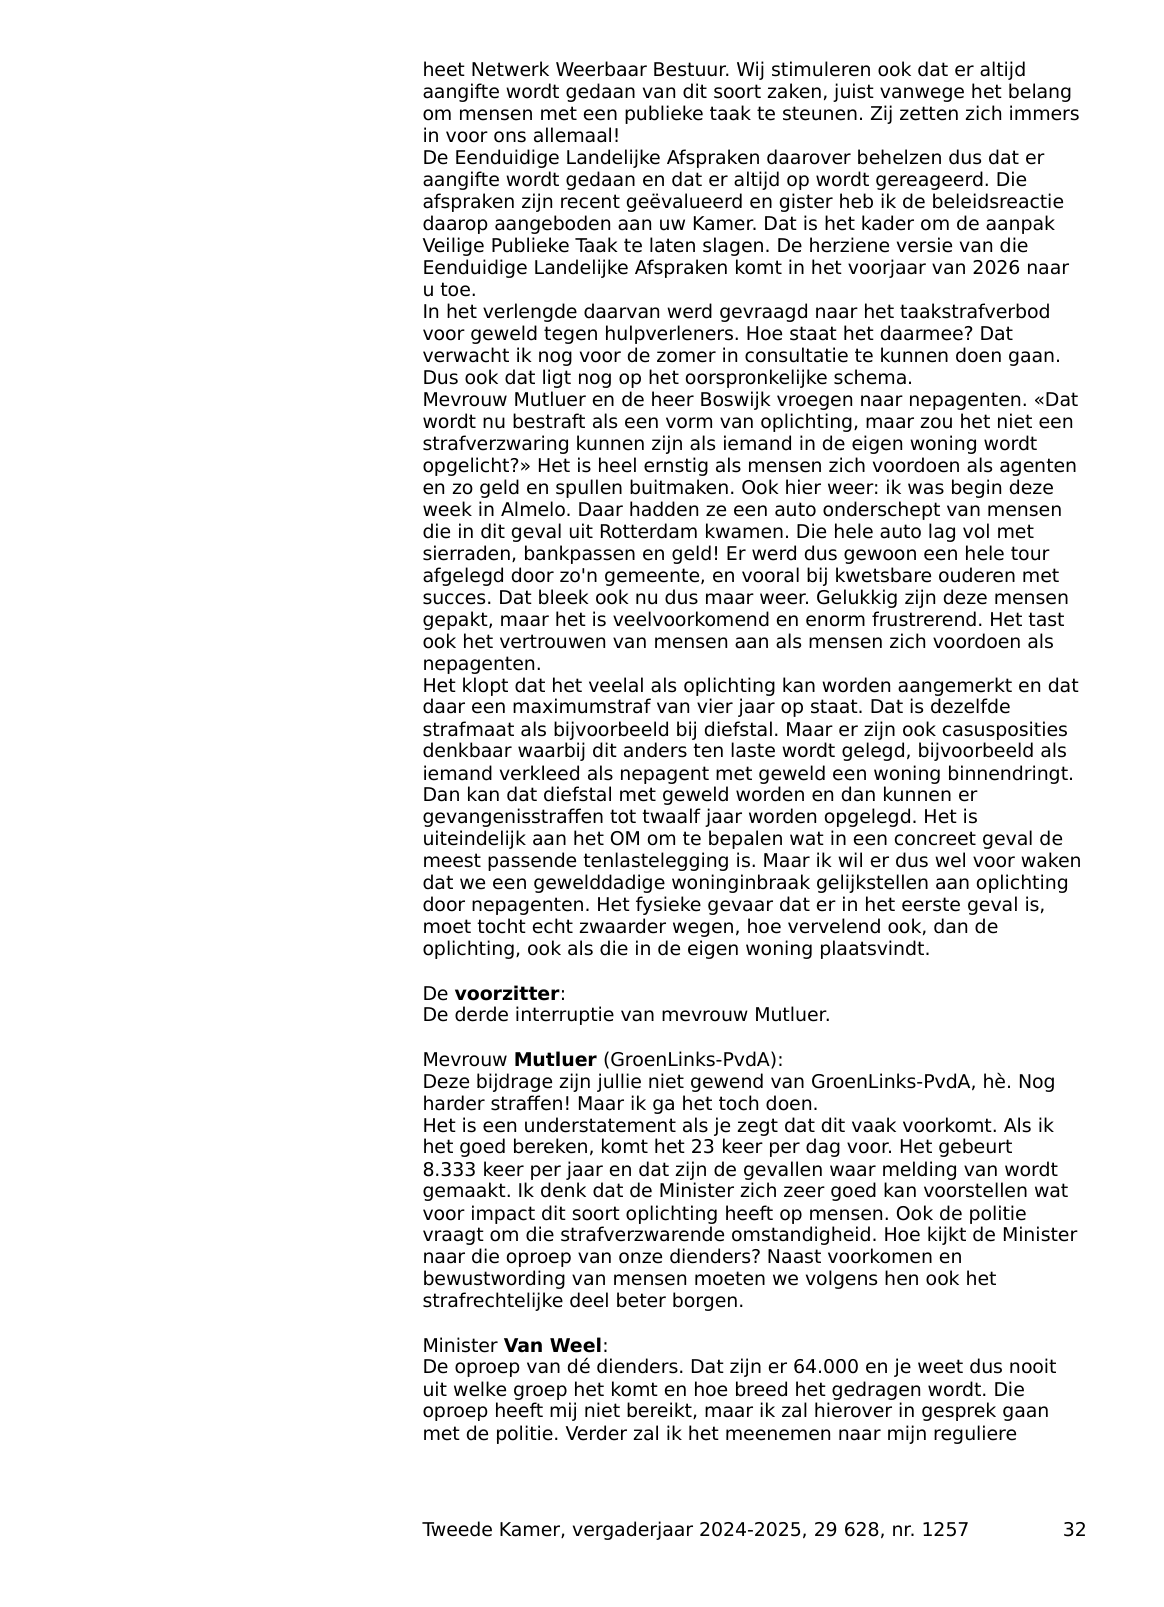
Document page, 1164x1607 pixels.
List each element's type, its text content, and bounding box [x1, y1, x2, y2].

text De derde interruptie van mevrouw Mutluer. [422, 1004, 1087, 1026]
text heet Netwerk Weerbaar Bestuur. Wij stimuleren ook dat er altijd aangifte wordt gedaan van dit soort zaken, juist vanwege het belang om mensen met een publieke taak te steunen. Zij zetten zich immers in voor ons allemaal! [422, 59, 1087, 147]
text Minister Van Weel: [422, 1334, 1087, 1356]
text Mevrouw Mutluer en de heer Boswijk vroegen naar nepagenten. «Dat wordt nu bestraft als een vorm van oplichting, maar zou het niet een strafverzwaring kunnen zijn als iemand in de eigen woning wordt opgelicht?» Het is heel ernstig als mensen zich voordoen als agenten en zo geld en spullen buitmaken. Ook hier weer: ik was begin deze week in Almelo. Daar hadden ze een auto onderschept van mensen die in dit geval uit Rotterdam kwamen. Die hele auto lag vol met sierraden, bankpassen en geld! Er werd dus gewoon een hele tour afgelegd door zo'n gemeente, en vooral bij kwetsbare ouderen met succes. Dat bleek ook nu dus maar weer. Gelukkig zijn deze mensen gepakt, maar het is veelvoorkomend en enorm frustrerend. Het tast ook het vertrouwen van mensen aan als mensen zich voordoen als nepagenten. [422, 389, 1087, 674]
text De voorzitter: [422, 982, 1087, 1004]
text De oproep van dé dienders. Dat zijn er 64.000 en je weet dus nooit uit welke groep het komt en hoe breed het gedragen wordt. Die oproep heeft mij niet bereikt, maar ik zal hierover in gesprek gaan met de politie. Verder zal ik het meenemen naar mijn reguliere [422, 1356, 1087, 1444]
text Het klopt dat het veelal als oplichting kan worden aangemerkt en dat daar een maximumstraf van vier jaar op staat. Dat is dezelfde strafmaat als bijvoorbeeld bij diefstal. Maar er zijn ook casusposities denkbaar waarbij dit anders ten laste wordt gelegd, bijvoorbeeld als iemand verkleed als nepagent met geweld een woning binnendringt. Dan kan dat diefstal met geweld worden en dan kunnen er gevangenisstraffen tot twaalf jaar worden opgelegd. Het is uiteindelijk aan het OM om te bepalen wat in een concreet geval de meest passende tenlastelegging is. Maar ik wil er dus wel voor waken dat we een gewelddadige woninginbraak gelijkstellen aan oplichting door nepagenten. Het fysieke gevaar dat er in het eerste geval is, moet tocht echt zwaarder wegen, hoe vervelend ook, dan de oplichting, ook als die in de eigen woning plaatsvindt. [422, 674, 1087, 960]
text In het verlengde daarvan werd gevraagd naar het taakstrafverbod voor geweld tegen hulpverleners. Hoe staat het daarmee? Dat verwacht ik nog voor de zomer in consultatie te kunnen doen gaan. Dus ook dat ligt nog op het oorspronkelijke schema. [422, 301, 1087, 389]
text Deze bijdrage zijn jullie niet gewend van GroenLinks-PvdA, hè. Nog harder straffen! Maar ik ga het toch doen. [422, 1071, 1087, 1114]
text De Eenduidige Landelijke Afspraken daarover behelzen dus dat er aangifte wordt gedaan en dat er altijd op wordt gereageerd. Die afspraken zijn recent geëvalueerd en gister heb ik de beleidsreactie daarop aangeboden aan uw Kamer. Dat is het kader om de aanpak Veilige Publieke Taak te laten slagen. De herziene versie van die Eenduidige Landelijke Afspraken komt in het voorjaar van 2026 naar u toe. [422, 147, 1087, 301]
text Het is een understatement als je zegt dat dit vaak voorkomt. Als ik het goed bereken, komt het 23 keer per dag voor. Het gebeurt 8.333 keer per jaar en dat zijn de gevallen waar melding van wordt gemaakt. Ik denk dat de Minister zich zeer goed kan voorstellen wat voor impact dit soort oplichting heeft op mensen. Ook de politie vraagt om die strafverzwarende omstandigheid. Hoe kijkt de Minister naar die oproep van onze dienders? Naast voorkomen en bewustwording van mensen moeten we volgens hen ook het strafrechtelijke deel beter borgen. [422, 1114, 1087, 1312]
text Mevrouw Mutluer (GroenLinks-PvdA): [422, 1048, 1087, 1071]
